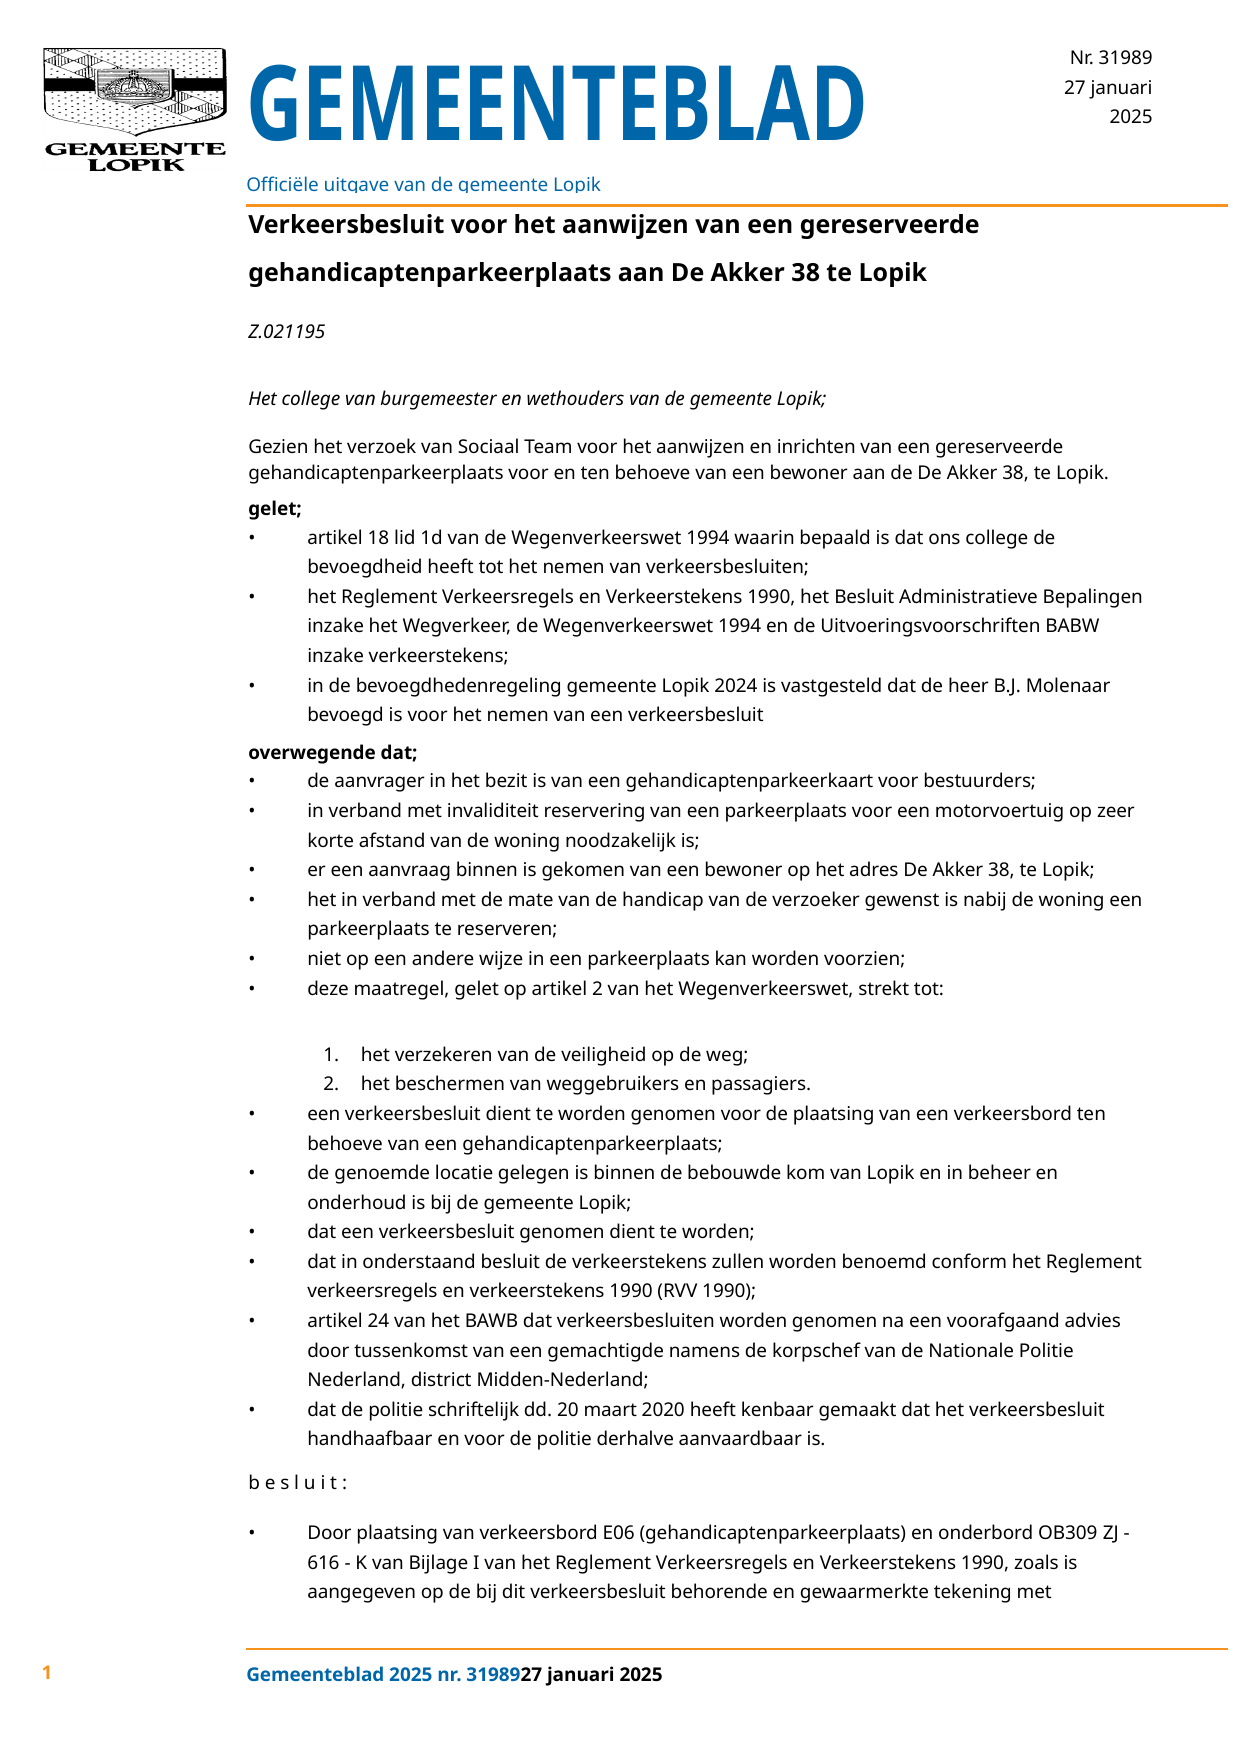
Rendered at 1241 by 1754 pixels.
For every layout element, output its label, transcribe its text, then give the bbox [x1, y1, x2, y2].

list dat de politie schriftelijk dd. 20 maart 2020 heeft kenbaar gemaakt dat het verkeersbesluit handhaafbaar en voor de politie derhalve aanvaardbaar is. [248, 1396, 1152, 1451]
text overwegende dat; [248, 739, 1152, 765]
list het Reglement Verkeersregels en Verkeerstekens 1990, het Besluit Administratieve Bepalingen inzake het Wegverkeer, de Wegenverkeerswet 1994 en de Uitvoeringsvoorschriften BABW inzake verkeerstekens; [248, 583, 1152, 668]
list een verkeersbesluit dient te worden genomen voor de plaatsing van een verkeersbord ten behoeve van een gehandicaptenparkeerplaats; [248, 1100, 1152, 1156]
list dat in onderstaand besluit de verkeerstekens zullen worden benoemd conform het Reglement verkeersregels en verkeerstekens 1990 (RVV 1990); [248, 1248, 1152, 1303]
list artikel 24 van het BAWB dat verkeersbesluiten worden genomen na een voorafgaand advies door tussenkomst van een gemachtigde namens de korpschef van de Nationale Politie Nederland, district Midden-Nederland; [248, 1307, 1152, 1392]
text Gezien het verzoek van Sociaal Team voor het aanwijzen en inrichten van een gereserveerde gehandicaptenparkeerplaats voor en ten behoeve van een bewoner aan de De Akker 38, te Lopik. [248, 433, 1152, 485]
list artikel 18 lid 1d van de Wegenverkeerswet 1994 waarin bepaald is dat ons college de bevoegdheid heeft tot het nemen van verkeersbesluiten; [248, 524, 1152, 579]
list de genoemde locatie gelegen is binnen de bebouwde kom van Lopik en in beheer en onderhoud is bij de gemeente Lopik; [248, 1159, 1152, 1215]
list in de bevoegdhedenregeling gemeente Lopik 2024 is vastgesteld dat de heer B.J. Molenaar bevoegd is voor het nemen van een verkeersbesluit [248, 672, 1152, 727]
list het in verband met de mate van de handicap van de verzoeker gewenst is nabij de woning een parkeerplaats te reserveren; [248, 886, 1152, 941]
text gelet; [248, 496, 1152, 521]
picture [41, 47, 231, 172]
text b e s l u i t : [248, 1469, 1152, 1494]
list Door plaatsing van verkeersbord E06 (gehandicaptenparkeerplaats) en onderbord OB309 ZJ - 616 - K van Bijlage I van het Reglement Verkeersregels en Verkeerstekens 1990, zoals is aangegeven op de bij dit verkeersbesluit behorende en gewaarmerkte tekening met [248, 1519, 1152, 1604]
list niet op een andere wijze in een parkeerplaats kan worden voorzien; [248, 945, 1152, 971]
text Het college van burgemeester en wethouders van de gemeente Lopik; [248, 386, 1152, 411]
list in verband met invaliditeit reservering van een parkeerplaats voor een motorvoertuig op zeer korte afstand van de woning noodzakelijk is; [248, 797, 1152, 853]
list het beschermen van weggebruikers en passagiers. [323, 1071, 1152, 1096]
list de aanvrager in het bezit is van een gehandicaptenparkeerkaart voor bestuurders; [248, 768, 1152, 793]
list deze maatregel, gelet op artikel 2 van het Wegenverkeerswet, strekt tot: [248, 975, 1152, 1001]
text Z.021195 [248, 318, 1152, 344]
text Verkeersbesluit voor het aanwijzen van een gereserveerde gehandicaptenparkeerplaats aan De Akker 38 te Lopik [248, 207, 1152, 288]
list er een aanvraag binnen is gekomen van een bewoner op het adres De Akker 38, te Lopik; [248, 856, 1152, 882]
list het verzekeren van de veiligheid op de weg; [323, 1041, 1152, 1067]
list dat een verkeersbesluit genomen dient te worden; [248, 1218, 1152, 1244]
